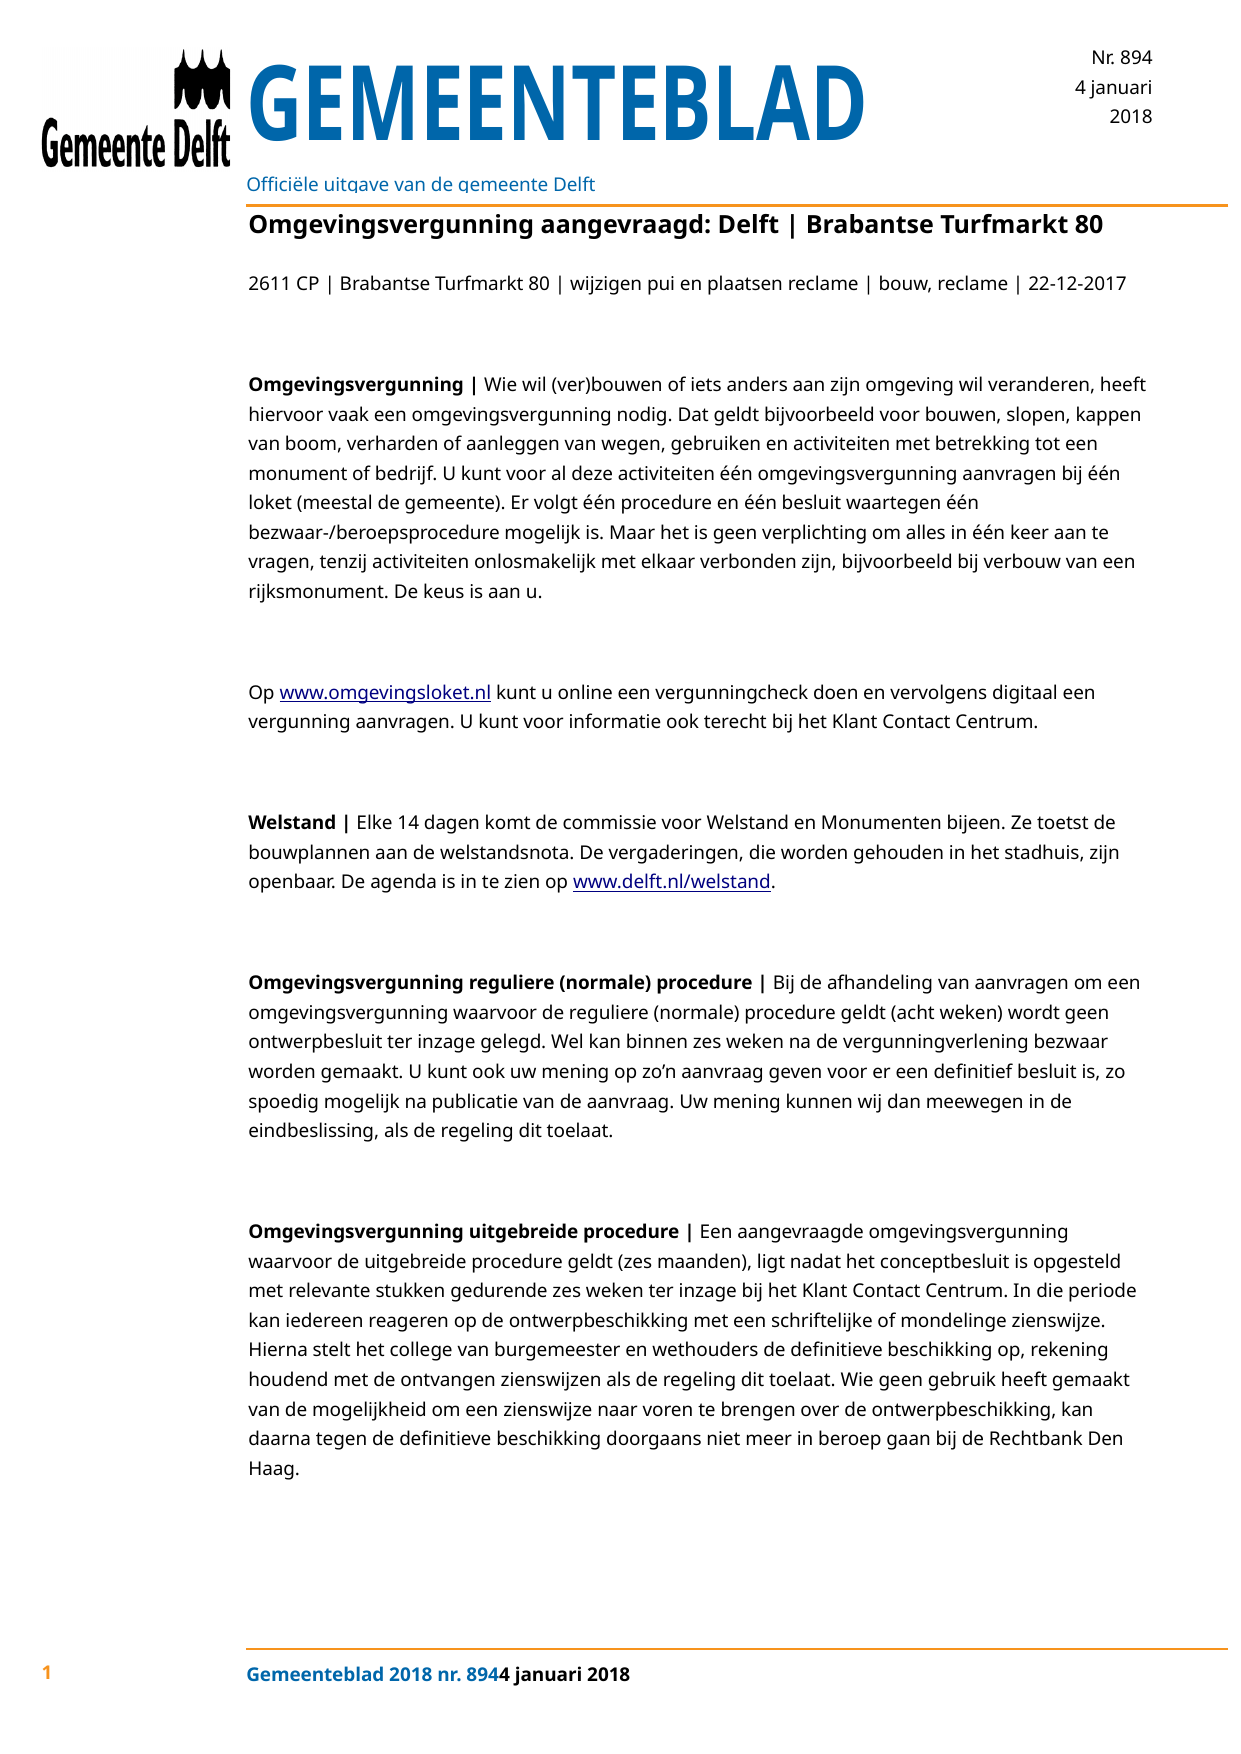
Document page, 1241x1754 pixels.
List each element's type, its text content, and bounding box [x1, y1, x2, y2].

text Welstand | Elke 14 dagen komt de commissie voor Welstand en Monumenten bijeen. Ze toetst de bouwplannen aan de welstandsnota. De vergaderingen, die worden gehouden in het stadhuis, zijn openbaar. De agenda is in te zien op www.delft.nl/welstand. [248, 809, 1152, 894]
text Omgevingsvergunning uitgebreide procedure | Een aangevraagde omgevingsvergunning waarvoor de uitgebreide procedure geldt (zes maanden), ligt nadat het conceptbesluit is opgesteld met relevante stukken gedurende zes weken ter inzage bij het Klant Contact Centrum. In die periode kan iedereen reageren op de ontwerpbeschikking met een schriftelijke of mondelinge zienswijze. Hierna stelt het college van burgemeester en wethouders de definitieve beschikking op, rekening houdend met de ontvangen zienswijzen als de regeling dit toelaat. Wie geen gebruik heeft gemaakt van de mogelijkheid om een zienswijze naar voren te brengen over de ontwerpbeschikking, kan daarna tegen de definitieve beschikking doorgaans niet meer in beroep gaan bij de Rechtbank Den Haag. [248, 1218, 1152, 1481]
text Omgevingsvergunning | Wie wil (ver)bouwen of iets anders aan zijn omgeving wil veranderen, heeft hiervoor vaak een omgevingsvergunning nodig. Dat geldt bijvoorbeeld voor bouwen, slopen, kappen van boom, verharden of aanleggen van wegen, gebruiken en activiteiten met betrekking tot een monument of bedrijf. U kunt voor al deze activiteiten één omgevingsvergunning aanvragen bij één loket (meestal de gemeente). Er volgt één procedure en één besluit waartegen één bezwaar-/beroepsprocedure mogelijk is. Maar het is geen verplichting om alles in één keer aan te vragen, tenzij activiteiten onlosmakelijk met elkaar verbonden zijn, bijvoorbeeld bij verbouw van een rijksmonument. De keus is aan u. [248, 371, 1152, 604]
text 2611 CP | Brabantse Turfmarkt 80 | wijzigen pui en plaatsen reclame | bouw, reclame | 22-12-2017 [248, 270, 1152, 296]
text Omgevingsvergunning aangevraagd: Delft | Brabantse Turfmarkt 80 [248, 207, 1152, 241]
picture [41, 47, 231, 172]
text Op www.omgevingsloket.nl kunt u online een vergunningcheck doen en vervolgens digitaal een vergunning aanvragen. U kunt voor informatie ook terecht bij het Klant Contact Centrum. [248, 679, 1152, 734]
text Omgevingsvergunning reguliere (normale) procedure | Bij de afhandeling van aanvragen om een omgevingsvergunning waarvoor de reguliere (normale) procedure geldt (acht weken) wordt geen ontwerpbesluit ter inzage gelegd. Wel kan binnen zes weken na de vergunningverlening bezwaar worden gemaakt. U kunt ook uw mening op zo’n aanvraag geven voor er een definitief besluit is, zo spoedig mogelijk na publicatie van de aanvraag. Uw mening kunnen wij dan meewegen in de eindbeslissing, als de regeling dit toelaat. [248, 969, 1152, 1143]
